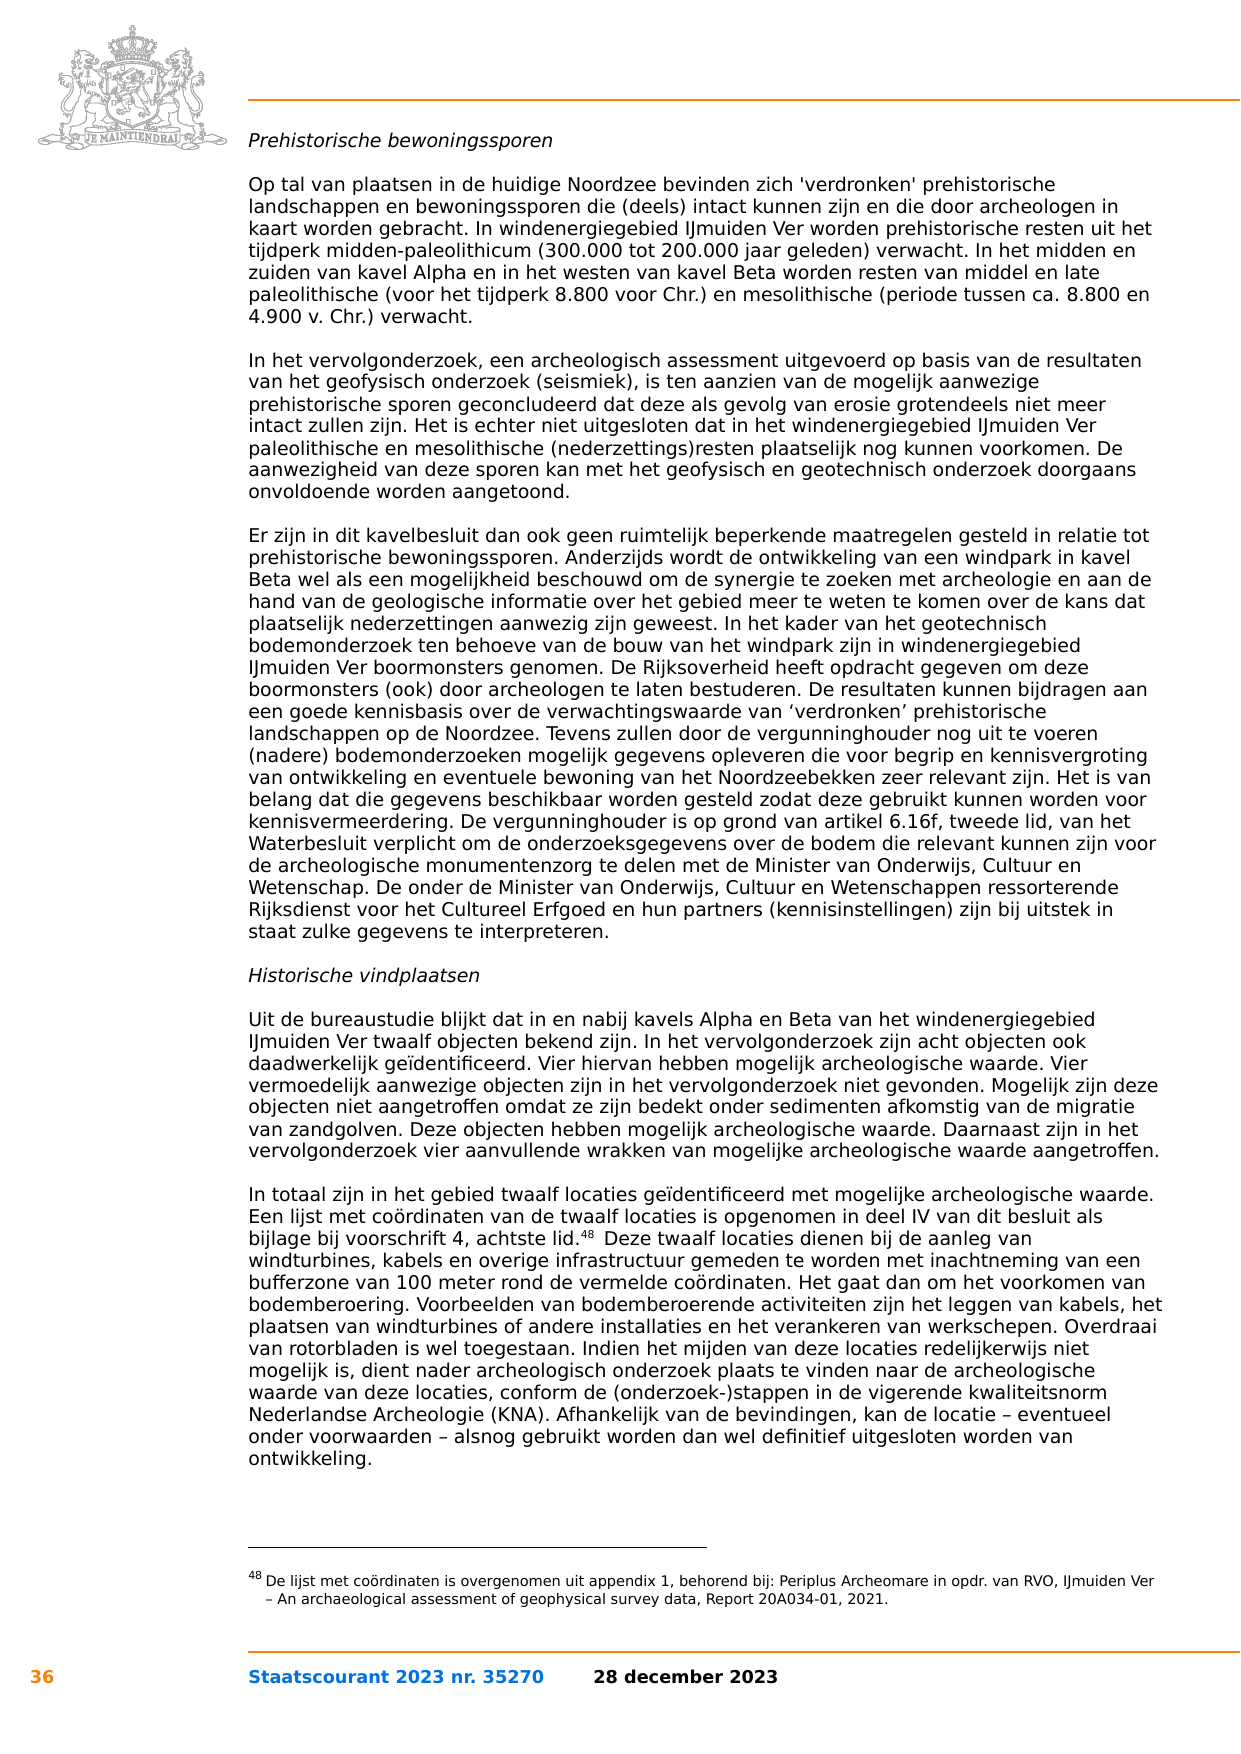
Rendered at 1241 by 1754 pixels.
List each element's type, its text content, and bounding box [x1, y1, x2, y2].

text Uit de bureaustudie blijkt dat in en nabij kavels Alpha en Beta van het windenergiegebied IJmuiden Ver twaalf objecten bekend zijn. In het vervolgonderzoek zijn acht objecten ook daadwerkelijk geïdentificeerd. Vier hiervan hebben mogelijk archeologische waarde. Vier vermoedelijk aanwezige objecten zijn in het vervolgonderzoek niet gevonden. Mogelijk zijn deze objecten niet aangetroffen omdat ze zijn bedekt onder sedimenten afkomstig van de migratie van zandgolven. Deze objecten hebben mogelijk archeologische waarde. Daarnaast zijn in het vervolgonderzoek vier aanvullende wrakken van mogelijke archeologische waarde aangetroffen. [248, 1008, 1163, 1162]
text Op tal van plaatsen in de huidige Noordzee bevinden zich 'verdronken' prehistorische landschappen en bewoningssporen die (deels) intact kunnen zijn en die door archeologen in kaart worden gebracht. In windenergiegebied IJmuiden Ver worden prehistorische resten uit het tijdperk midden-paleolithicum (300.000 tot 200.000 jaar geleden) verwacht. In het midden en zuiden van kavel Alpha en in het westen van kavel Beta worden resten van middel en late paleolithische (voor het tijdperk 8.800 voor Chr.) en mesolithische (periode tussen ca. 8.800 en 4.900 v. Chr.) verwacht. [248, 174, 1163, 328]
subtitle Historische vindplaatsen [248, 965, 1163, 987]
text In het vervolgonderzoek, een archeologisch assessment uitgevoerd op basis van de resultaten van het geofysisch onderzoek (seismiek), is ten aanzien van de mogelijk aanwezige prehistorische sporen geconcludeerd dat deze als gevolg van erosie grotendeels niet meer intact zullen zijn. Het is echter niet uitgesloten dat in het windenergiegebied IJmuiden Ver paleolithische en mesolithische (nederzettings)resten plaatselijk nog kunnen voorkomen. De aanwezigheid van deze sporen kan met het geofysisch en geotechnisch onderzoek doorgaans onvoldoende worden aangetoond. [248, 349, 1163, 503]
text In totaal zijn in het gebied twaalf locaties geïdentificeerd met mogelijke archeologische waarde. Een lijst met coördinaten van de twaalf locaties is opgenomen in deel IV van dit besluit als bijlage bij voorschrift 4, achtste lid. Deze twaalf locaties dienen bij de aanleg van windturbines, kabels en overige infrastructuur gemeden te worden met inachtneming van een bufferzone van 100 meter rond de vermelde coördinaten. Het gaat dan om het voorkomen van bodemberoering. Voorbeelden van bodemberoerende activiteiten zijn het leggen van kabels, het plaatsen van windturbines of andere installaties en het verankeren van werkschepen. Overdraai van rotorbladen is wel toegestaan. Indien het mijden van deze locaties redelijkerwijs niet mogelijk is, dient nader archeologisch onderzoek plaats te vinden naar de archeologische waarde van deze locaties, conform de (onderzoek-)stappen in de vigerende kwaliteitsnorm Nederlandse Archeologie (KNA). Afhankelijk van de bevindingen, kan de locatie – eventueel onder voorwaarden – alsnog gebruikt worden dan wel definitief uitgesloten worden van ontwikkeling. [248, 1184, 1163, 1470]
text Er zijn in dit kavelbesluit dan ook geen ruimtelijk beperkende maatregelen gesteld in relatie tot prehistorische bewoningssporen. Anderzijds wordt de ontwikkeling van een windpark in kavel Beta wel als een mogelijkheid beschouwd om de synergie te zoeken met archeologie en aan de hand van de geologische informatie over het gebied meer te weten te komen over de kans dat plaatselijk nederzettingen aanwezig zijn geweest. In het kader van het geotechnisch bodemonderzoek ten behoeve van de bouw van het windpark zijn in windenergiegebied IJmuiden Ver boormonsters genomen. De Rijksoverheid heeft opdracht gegeven om deze boormonsters (ook) door archeologen te laten bestuderen. De resultaten kunnen bijdragen aan een goede kennisbasis over de verwachtingswaarde van ‘verdronken’ prehistorische landschappen op de Noordzee. Tevens zullen door de vergunninghouder nog uit te voeren (nadere) bodemonderzoeken mogelijk gegevens opleveren die voor begrip en kennisvergroting van ontwikkeling en eventuele bewoning van het Noordzeebekken zeer relevant zijn. Het is van belang dat die gegevens beschikbaar worden gesteld zodat deze gebruikt kunnen worden voor kennisvermeerdering. De vergunninghouder is op grond van artikel 6.16f, tweede lid, van het Waterbesluit verplicht om de onderzoeksgegevens over de bodem die relevant kunnen zijn voor de archeologische monumentenzorg te delen met de Minister van Onderwijs, Cultuur en Wetenschap. De onder de Minister van Onderwijs, Cultuur en Wetenschappen ressorterende Rijksdienst voor het Cultureel Erfgoed en hun partners (kennisinstellingen) zijn bij uitstek in staat zulke gegevens te interpreteren. [248, 525, 1163, 943]
subtitle Prehistorische bewoningssporen [248, 130, 1163, 152]
picture [38, 25, 227, 150]
text De lijst met coördinaten is overgenomen uit appendix 1, behorend bij: Periplus Archeomare in opdr. van RVO, IJmuiden Ver – An archaeological assessment of geophysical survey data, Report 20A034-01, 2021. [248, 1569, 1163, 1608]
